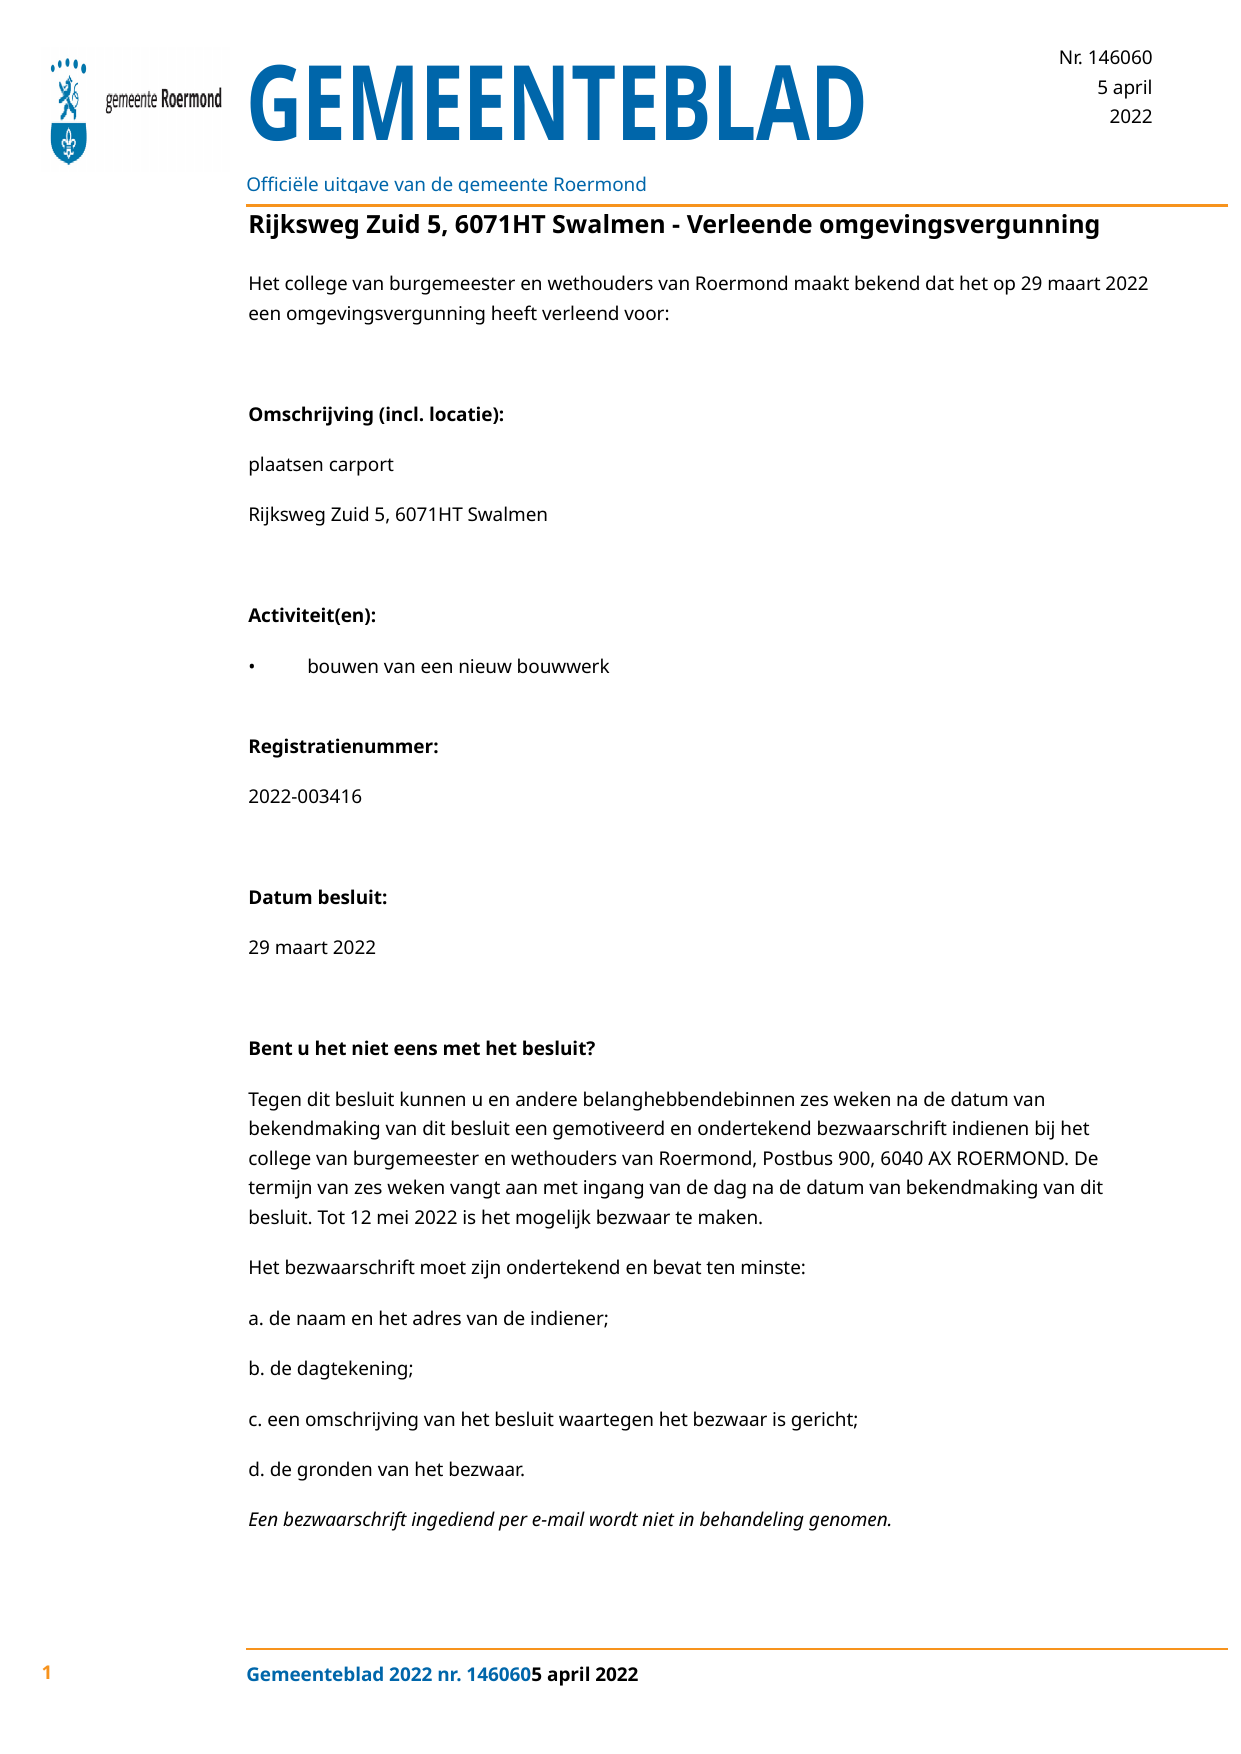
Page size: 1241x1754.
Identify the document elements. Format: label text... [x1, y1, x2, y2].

text b. de dagtekening; [248, 1355, 1152, 1381]
text Rijksweg Zuid 5, 6071HT Swalmen [248, 502, 1152, 527]
text d. de gronden van het bezwaar. [248, 1456, 1152, 1482]
picture [41, 47, 231, 172]
text Registratienummer: [248, 733, 1152, 758]
text Bent u het niet eens met het besluit? [248, 1035, 1152, 1061]
text Omschrijving (incl. locatie): [248, 401, 1152, 426]
text a. de naam en het adres van de indiener; [248, 1305, 1152, 1331]
text Datum besluit: [248, 884, 1152, 910]
text plaatsen carport [248, 451, 1152, 477]
text Het college van burgemeester en wethouders van Roermond maakt bekend dat het op 29 maart 2022 een omgevingsvergunning heeft verleend voor: [248, 270, 1152, 326]
text Tegen dit besluit kunnen u en andere belanghebbendebinnen zes weken na de datum van bekendmaking van dit besluit een gemotiveerd en ondertekend bezwaarschrift indienen bij het college van burgemeester en wethouders van Roermond, Postbus 900, 6040 AX ROERMOND. De termijn van zes weken vangt aan met ingang van de dag na de datum van bekendmaking van dit besluit. Tot 12 mei 2022 is het mogelijk bezwaar te maken. [248, 1086, 1152, 1230]
list bouwen van een nieuw bouwwerk [248, 653, 1152, 678]
text c. een omschrijving van het besluit waartegen het bezwaar is gericht; [248, 1406, 1152, 1431]
text Rijksweg Zuid 5, 6071HT Swalmen - Verleende omgevingsvergunning [248, 207, 1152, 241]
text Een bezwaarschrift ingediend per e-mail wordt niet in behandeling genomen. [248, 1507, 1152, 1532]
text 2022-003416 [248, 783, 1152, 809]
text Het bezwaarschrift moet zijn ondertekend en bevat ten minste: [248, 1254, 1152, 1280]
text 29 maart 2022 [248, 934, 1152, 960]
text Activiteit(en): [248, 602, 1152, 628]
